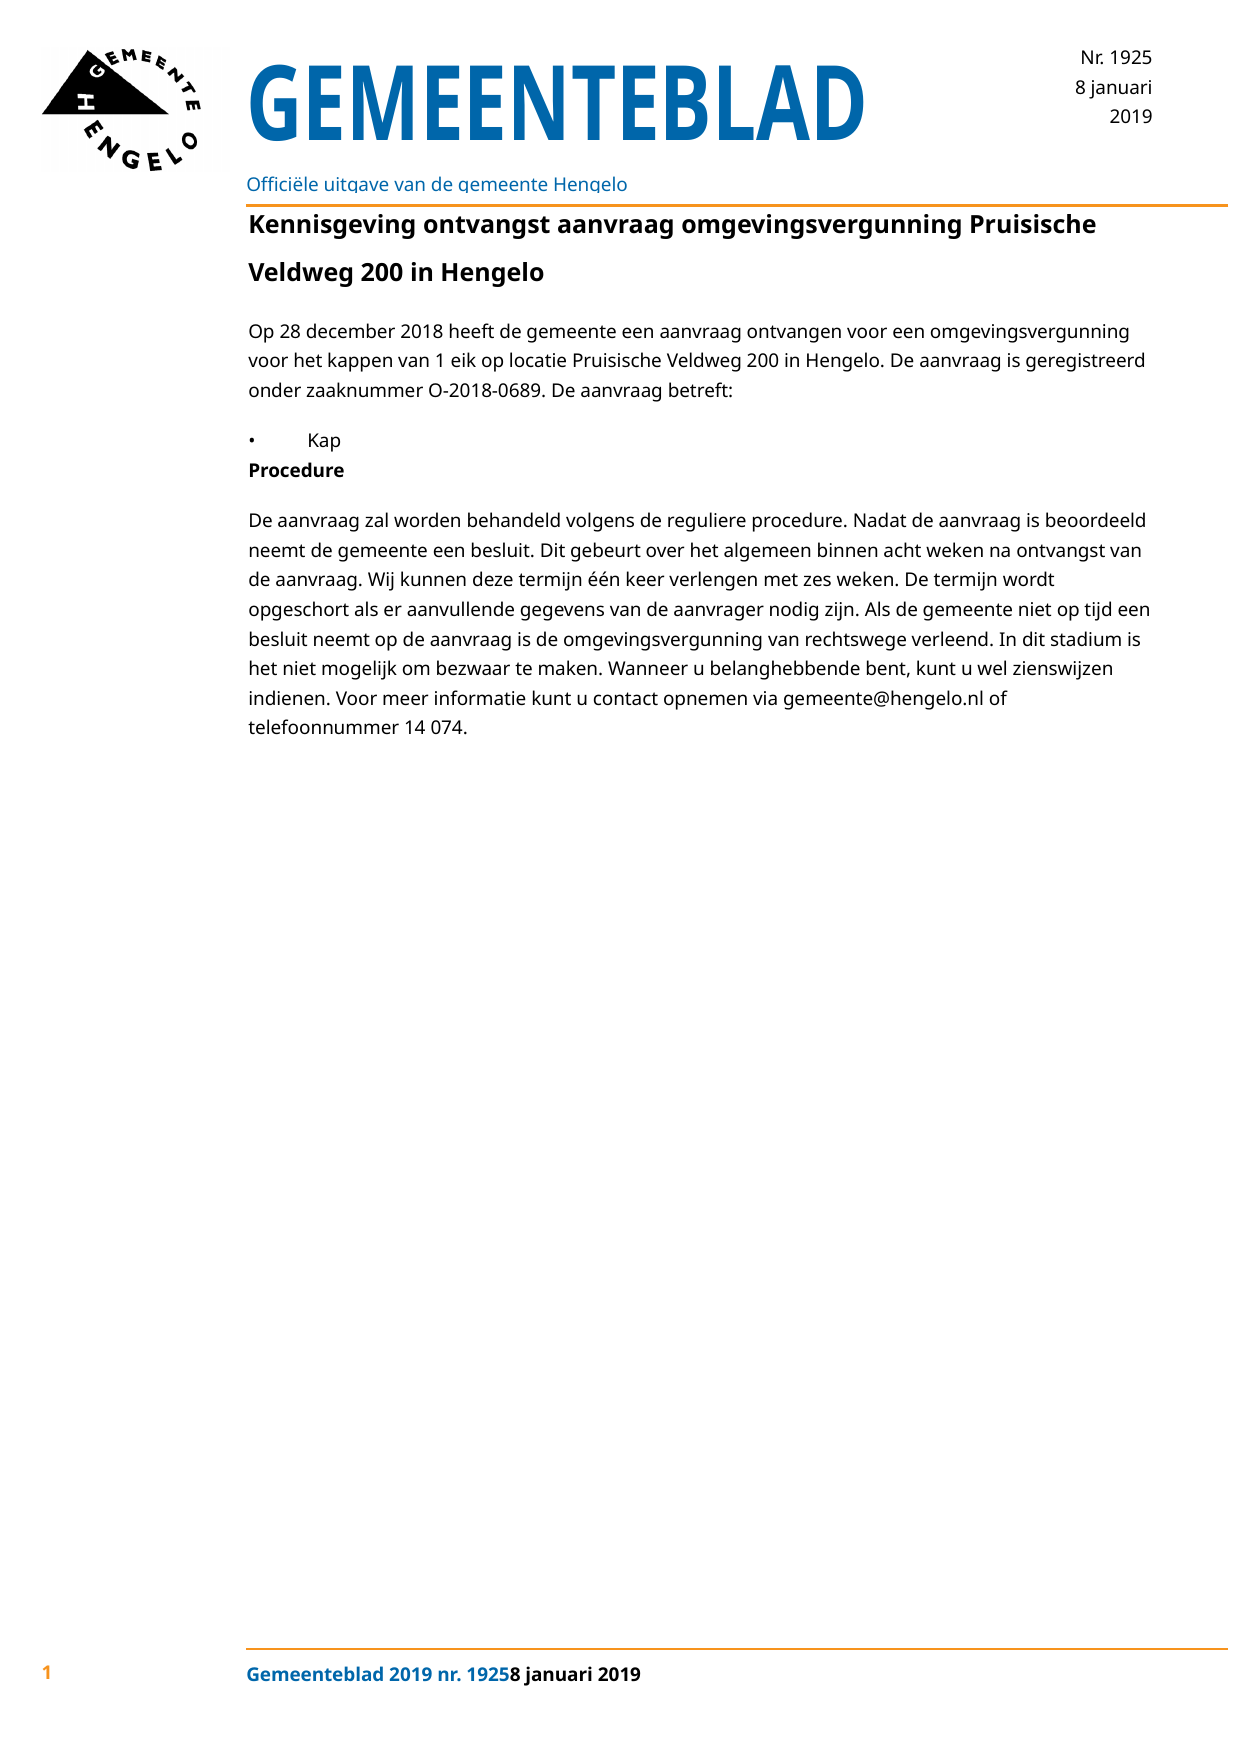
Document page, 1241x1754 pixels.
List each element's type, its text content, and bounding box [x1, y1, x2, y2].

text Kennisgeving ontvangst aanvraag omgevingsvergunning Pruisische Veldweg 200 in Hengelo [248, 207, 1152, 288]
text Procedure [248, 457, 1152, 483]
picture [41, 47, 231, 172]
list Kap [248, 427, 1152, 453]
text Op 28 december 2018 heeft de gemeente een aanvraag ontvangen voor een omgevingsvergunning voor het kappen van 1 eik op locatie Pruisische Veldweg 200 in Hengelo. De aanvraag is geregistreerd onder zaaknummer O-2018-0689. De aanvraag betreft: [248, 318, 1152, 403]
text De aanvraag zal worden behandeld volgens de reguliere procedure. Nadat de aanvraag is beoordeeld neemt de gemeente een besluit. Dit gebeurt over het algemeen binnen acht weken na ontvangst van de aanvraag. Wij kunnen deze termijn één keer verlengen met zes weken. De termijn wordt opgeschort als er aanvullende gegevens van de aanvrager nodig zijn. Als de gemeente niet op tijd een besluit neemt op de aanvraag is de omgevingsvergunning van rechtswege verleend. In dit stadium is het niet mogelijk om bezwaar te maken. Wanneer u belanghebbende bent, kunt u wel zienswijzen indienen. Voor meer informatie kunt u contact opnemen via gemeente@hengelo.nl of telefoonnummer 14 074. [248, 507, 1152, 740]
